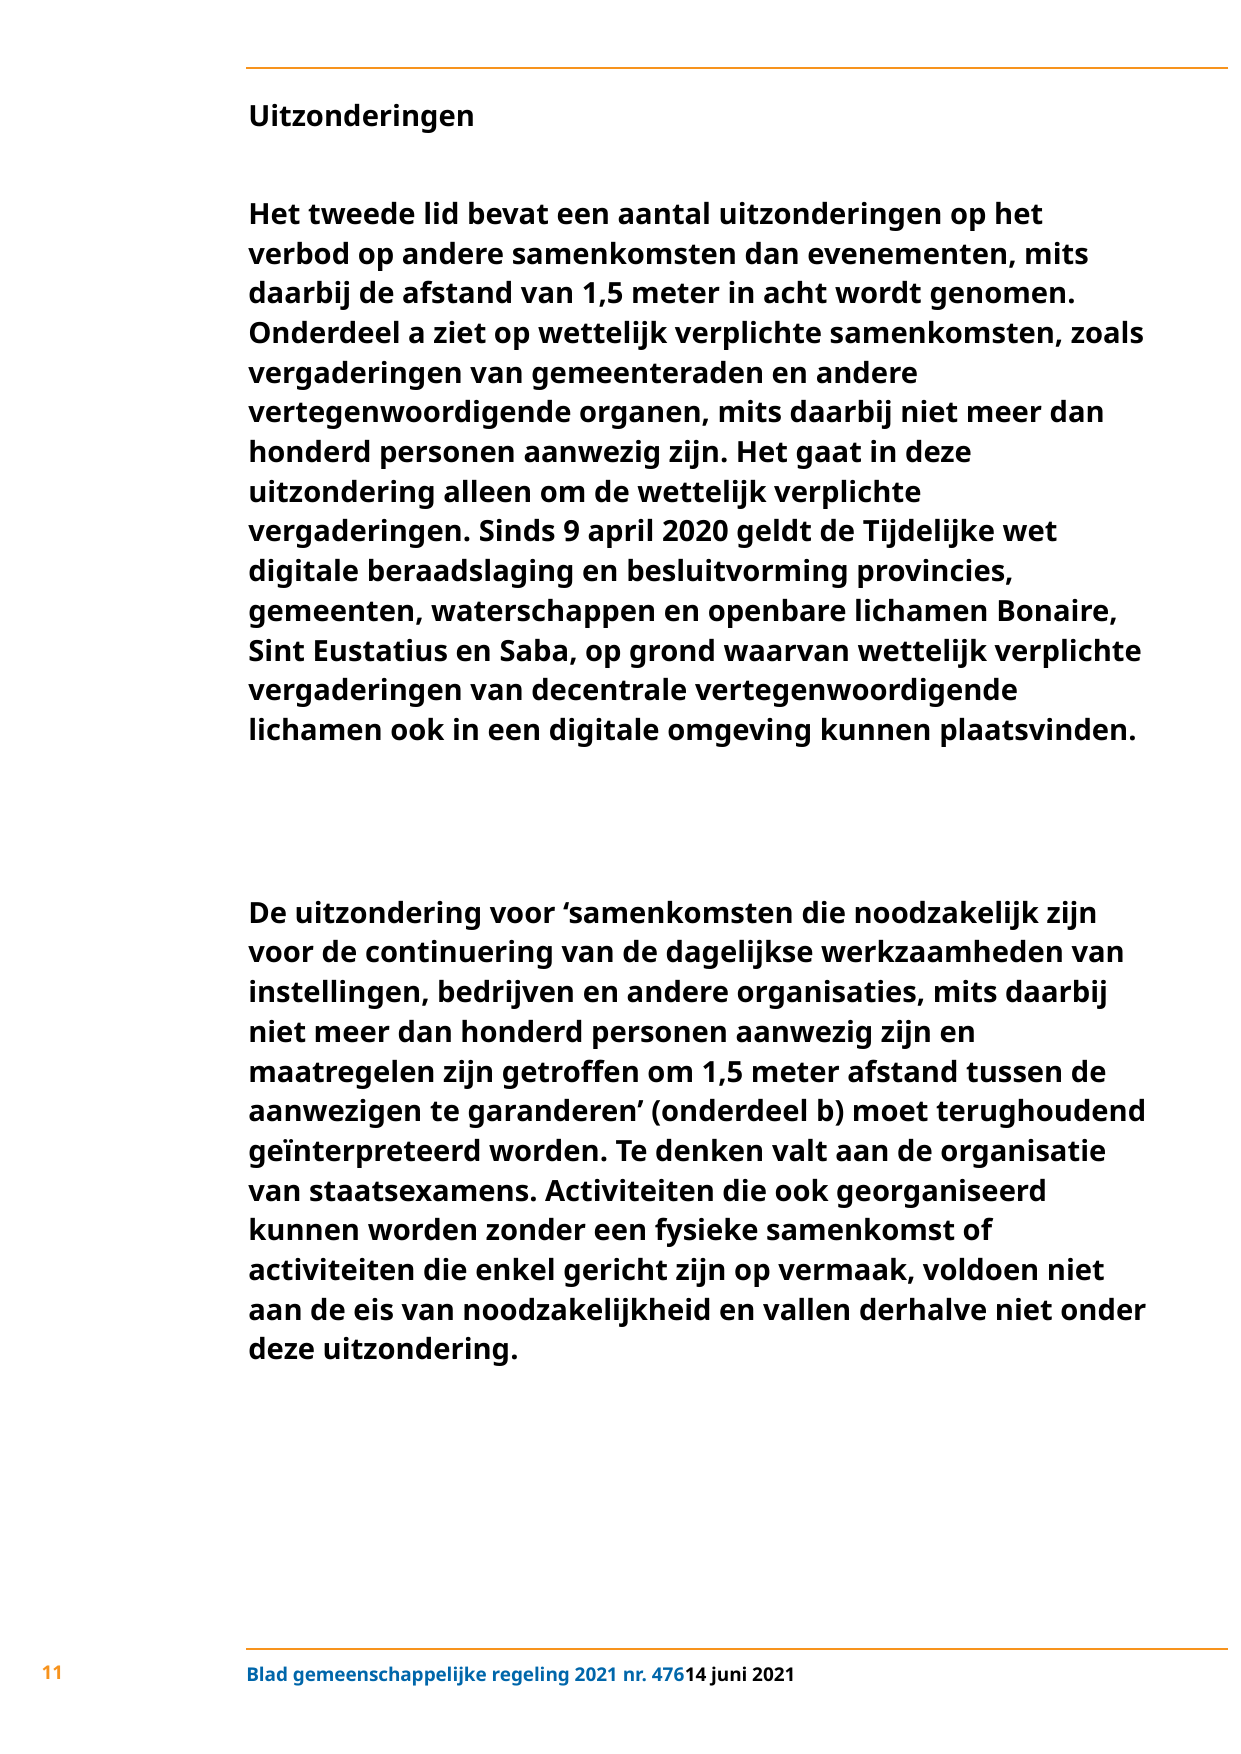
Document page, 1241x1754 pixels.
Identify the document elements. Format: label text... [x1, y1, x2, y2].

text Uitzonderingen [248, 95, 1152, 134]
text Het tweede lid bevat een aantal uitzonderingen op het verbod op andere samenkomsten dan evenementen, mits daarbij de afstand van 1,5 meter in acht wordt genomen. Onderdeel a ziet op wettelijk verplichte samenkomsten, zoals vergaderingen van gemeenteraden en andere vertegenwoordigende organen, mits daarbij niet meer dan honderd personen aanwezig zijn. Het gaat in deze uitzondering alleen om de wettelijk verplichte vergaderingen. Sinds 9 april 2020 geldt de Tijdelijke wet digitale beraadslaging en besluitvorming provincies, gemeenten, waterschappen en openbare lichamen Bonaire, Sint Eustatius en Saba, op grond waarvan wettelijk verplichte vergaderingen van decentrale vertegenwoordigende lichamen ook in een digitale omgeving kunnen plaatsvinden. [248, 193, 1152, 749]
text De uitzondering voor ‘samenkomsten die noodzakelijk zijn voor de continuering van de dagelijkse werkzaamheden van instellingen, bedrijven en andere organisaties, mits daarbij niet meer dan honderd personen aanwezig zijn en maatregelen zijn getroffen om 1,5 meter afstand tussen de aanwezigen te garanderen’ (onderdeel b) moet terughoudend geïnterpreteerd worden. Te denken valt aan de organisatie van staatsexamens. Activiteiten die ook georganiseerd kunnen worden zonder een fysieke samenkomst of activiteiten die enkel gericht zijn op vermaak, voldoen niet aan de eis van noodzakelijkheid en vallen derhalve niet onder deze uitzondering. [248, 892, 1152, 1368]
picture [41, 47, 231, 172]
